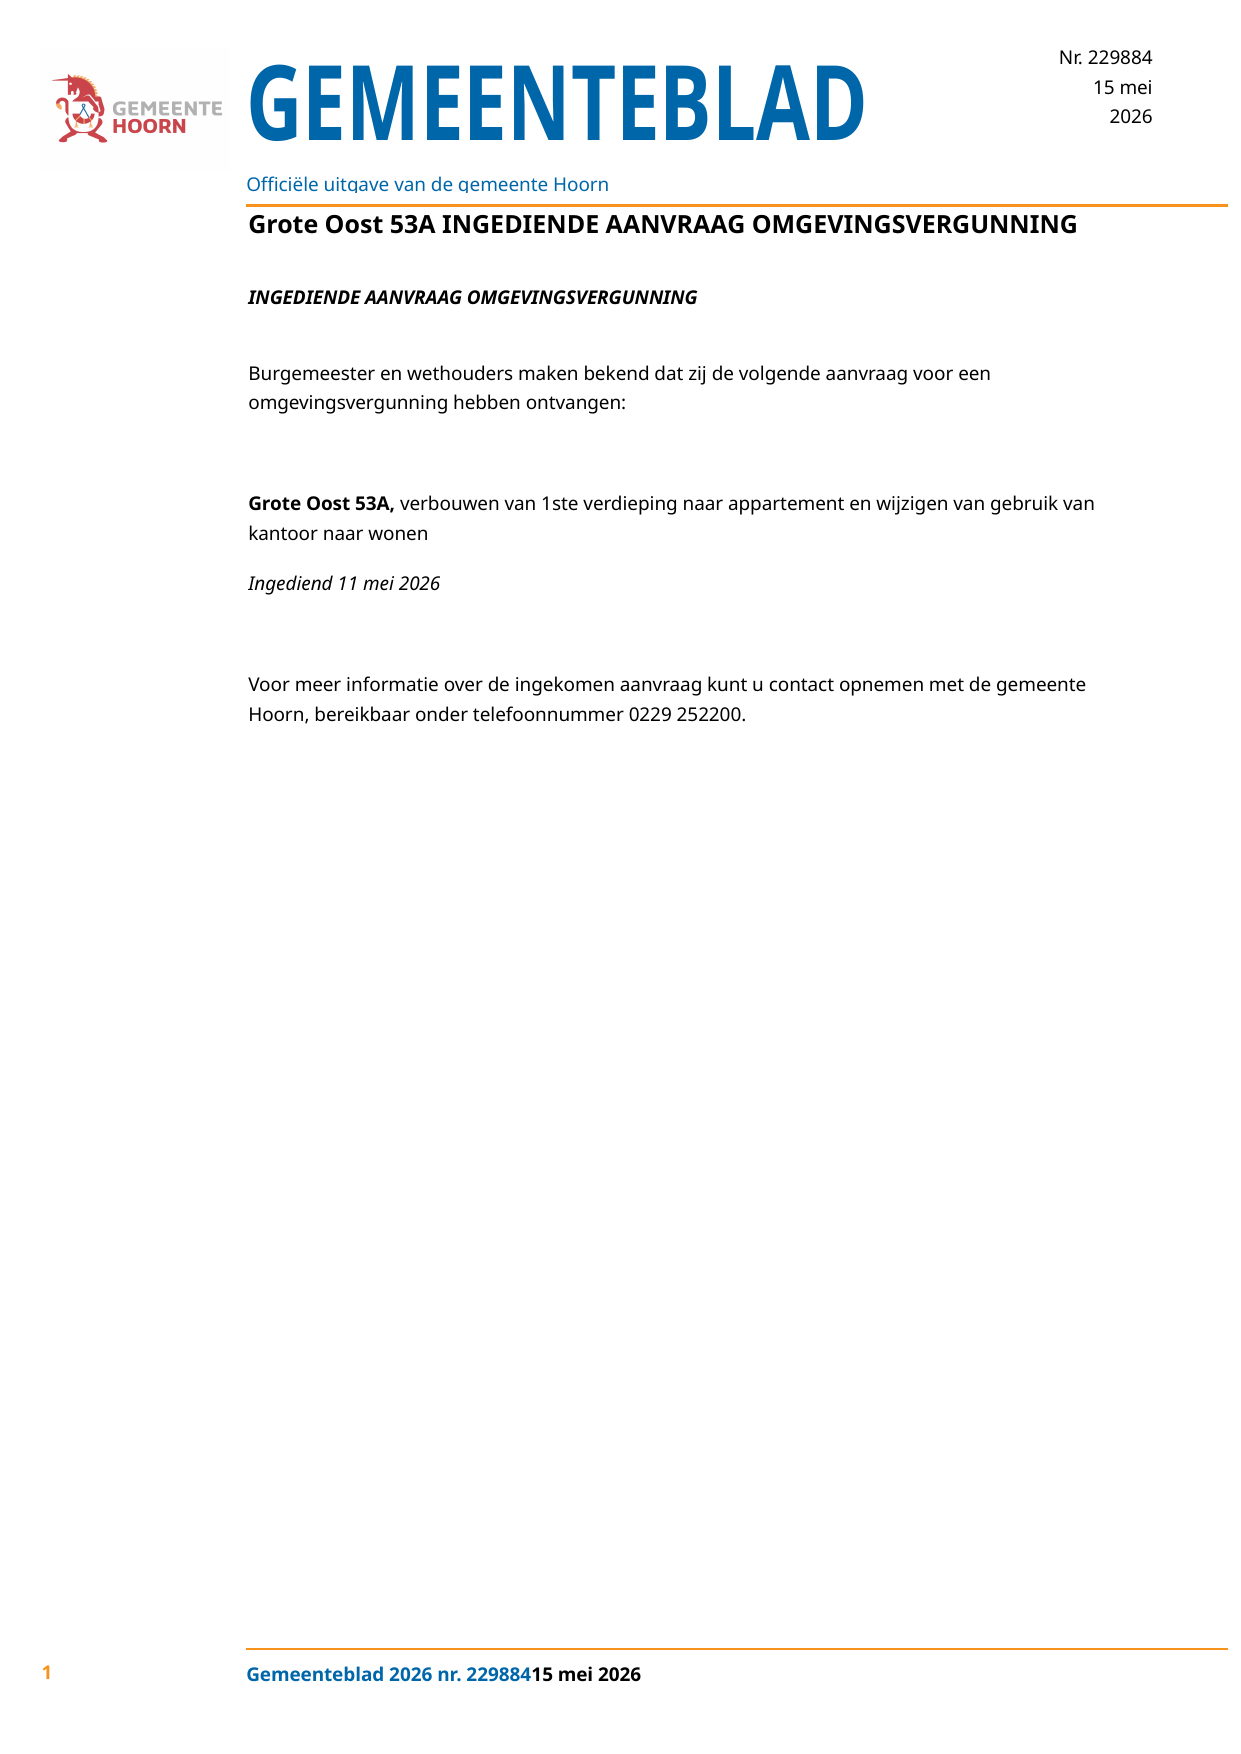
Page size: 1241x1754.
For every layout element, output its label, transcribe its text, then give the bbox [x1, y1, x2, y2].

text Grote Oost 53A INGEDIENDE AANVRAAG OMGEVINGSVERGUNNING [248, 207, 1152, 241]
picture [41, 47, 231, 172]
text Grote Oost 53A, verbouwen van 1ste verdieping naar appartement en wijzigen van gebruik van kantoor naar wonen [248, 490, 1152, 546]
text Voor meer informatie over de ingekomen aanvraag kunt u contact opnemen met de gemeente Hoorn, bereikbaar onder telefoonnummer 0229 252200. [248, 671, 1152, 727]
text Burgemeester en wethouders maken bekend dat zij de volgende aanvraag voor een omgevingsvergunning hebben ontvangen: [248, 360, 1152, 415]
text INGEDIENDE AANVRAAG OMGEVINGSVERGUNNING [248, 284, 1152, 309]
text Ingediend 11 mei 2026 [248, 570, 1152, 596]
